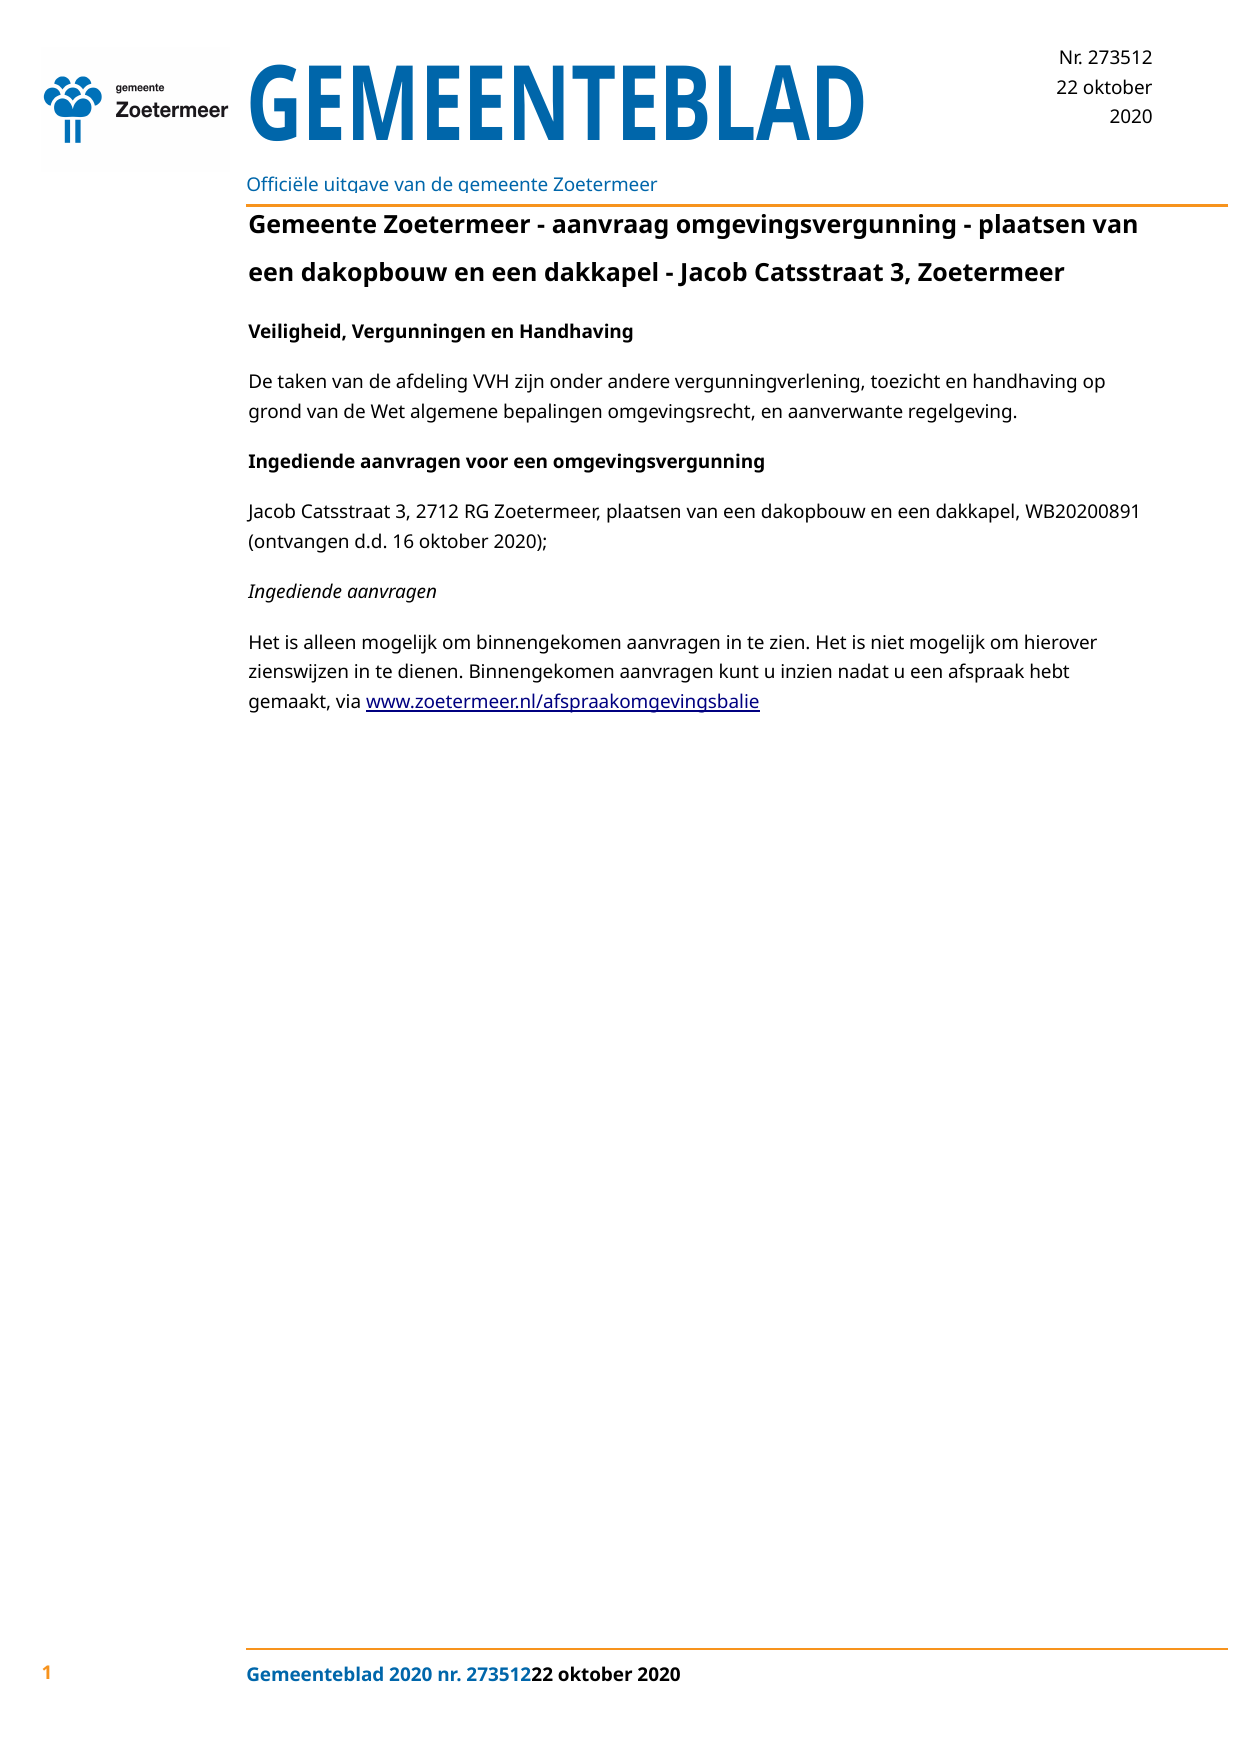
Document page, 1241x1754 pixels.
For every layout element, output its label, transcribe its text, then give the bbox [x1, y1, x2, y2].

text Het is alleen mogelijk om binnengekomen aanvragen in te zien. Het is niet mogelijk om hierover zienswijzen in te dienen. Binnengekomen aanvragen kunt u inzien nadat u een afspraak hebt gemaakt, via www.zoetermeer.nl/afspraakomgevingsbalie [248, 629, 1152, 714]
picture [41, 47, 231, 172]
text Jacob Catsstraat 3, 2712 RG Zoetermeer, plaatsen van een dakopbouw en een dakkapel, WB20200891 (ontvangen d.d. 16 oktober 2020); [248, 499, 1152, 554]
text Ingediende aanvragen [248, 579, 1152, 604]
text Gemeente Zoetermeer - aanvraag omgevingsvergunning - plaatsen van een dakopbouw en een dakkapel - Jacob Catsstraat 3, Zoetermeer [248, 207, 1152, 288]
text De taken van de afdeling VVH zijn onder andere vergunningverlening, toezicht en handhaving op grond van de Wet algemene bepalingen omgevingsrecht, en aanverwante regelgeving. [248, 368, 1152, 424]
text Ingediende aanvragen voor een omgevingsvergunning [248, 448, 1152, 474]
text Veiligheid, Vergunningen en Handhaving [248, 318, 1152, 344]
